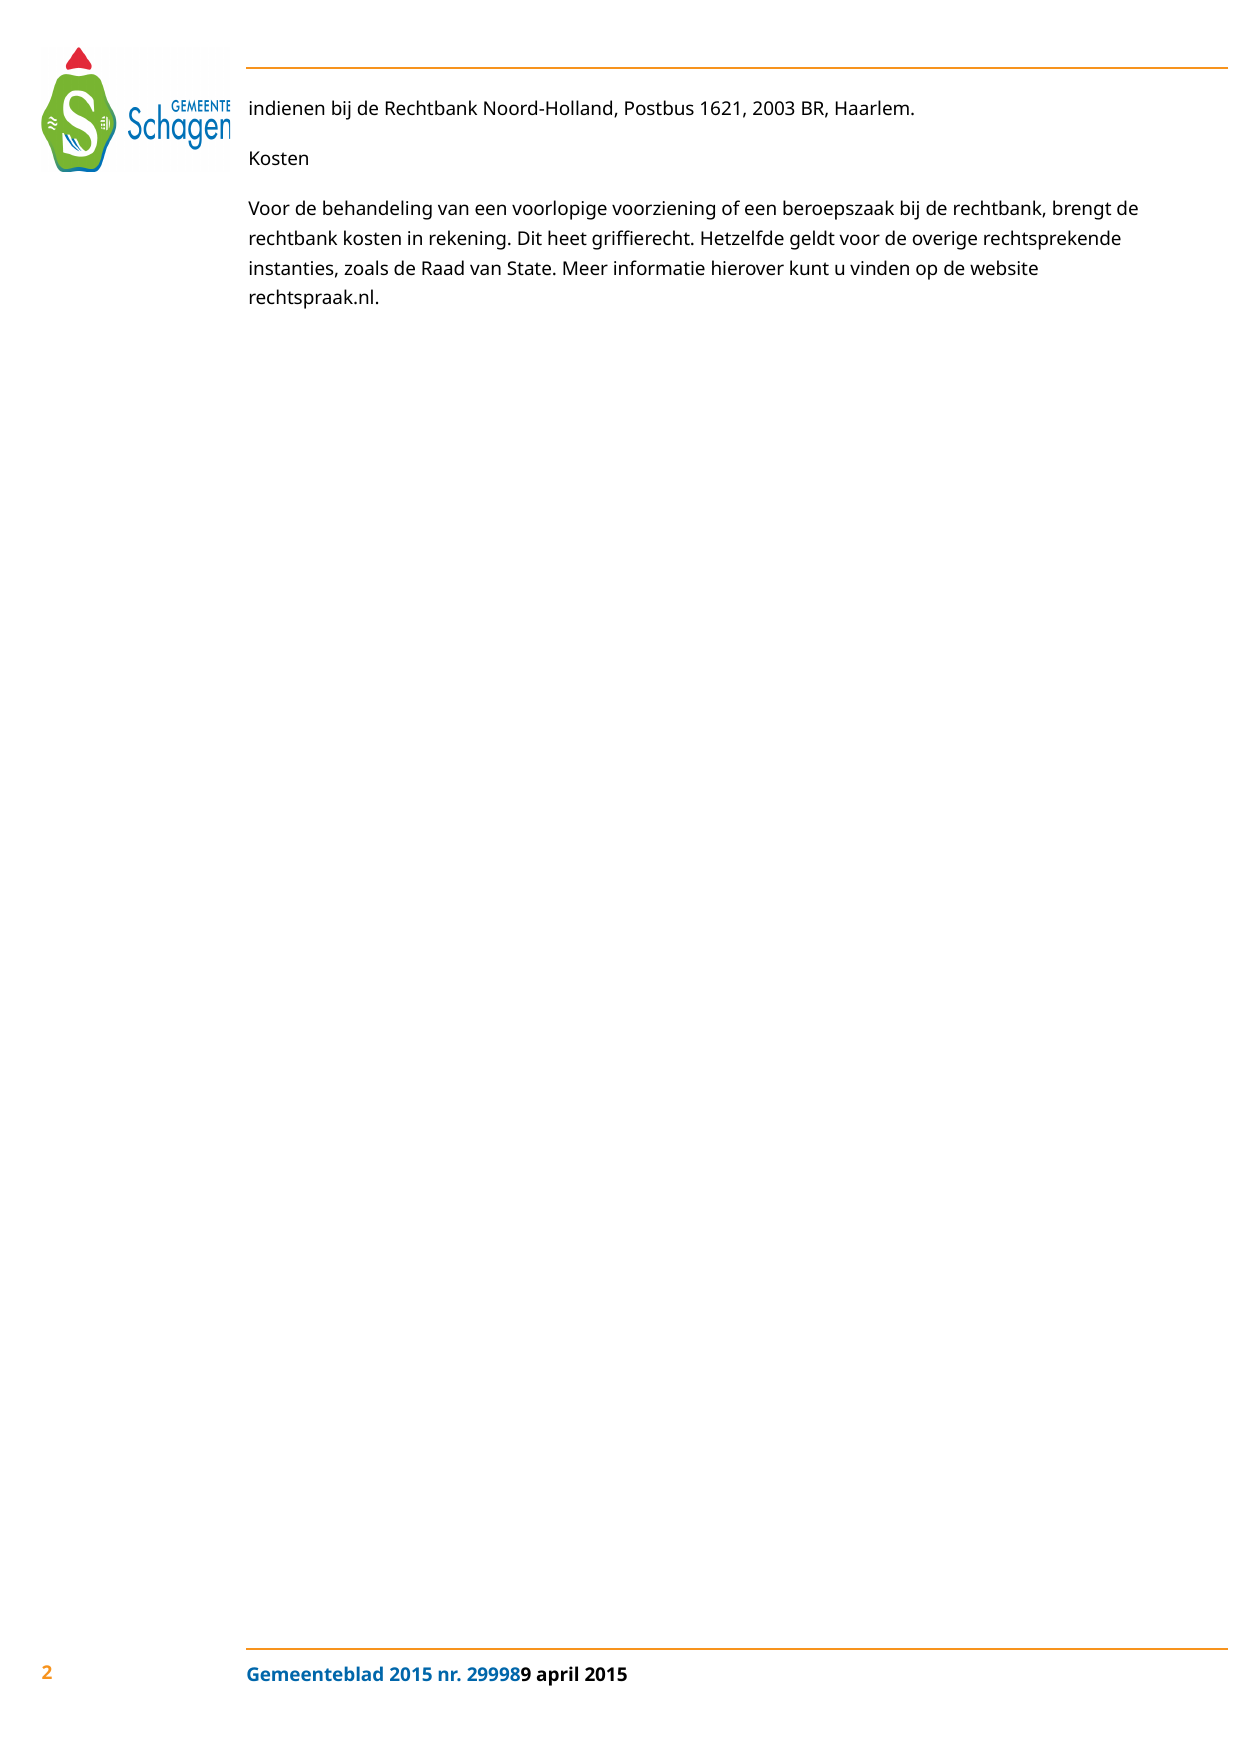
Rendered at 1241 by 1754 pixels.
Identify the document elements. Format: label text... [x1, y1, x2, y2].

picture [41, 47, 231, 172]
text indienen bij de Rechtbank Noord-Holland, Postbus 1621, 2003 BR, Haarlem. [248, 95, 1152, 121]
text Kosten [248, 145, 1152, 171]
text Voor de behandeling van een voorlopige voorziening of een beroepszaak bij de rechtbank, brengt de rechtbank kosten in rekening. Dit heet griffierecht. Hetzelfde geldt voor de overige rechtsprekende instanties, zoals de Raad van State. Meer informatie hierover kunt u vinden op de website rechtspraak.nl. [248, 196, 1152, 310]
